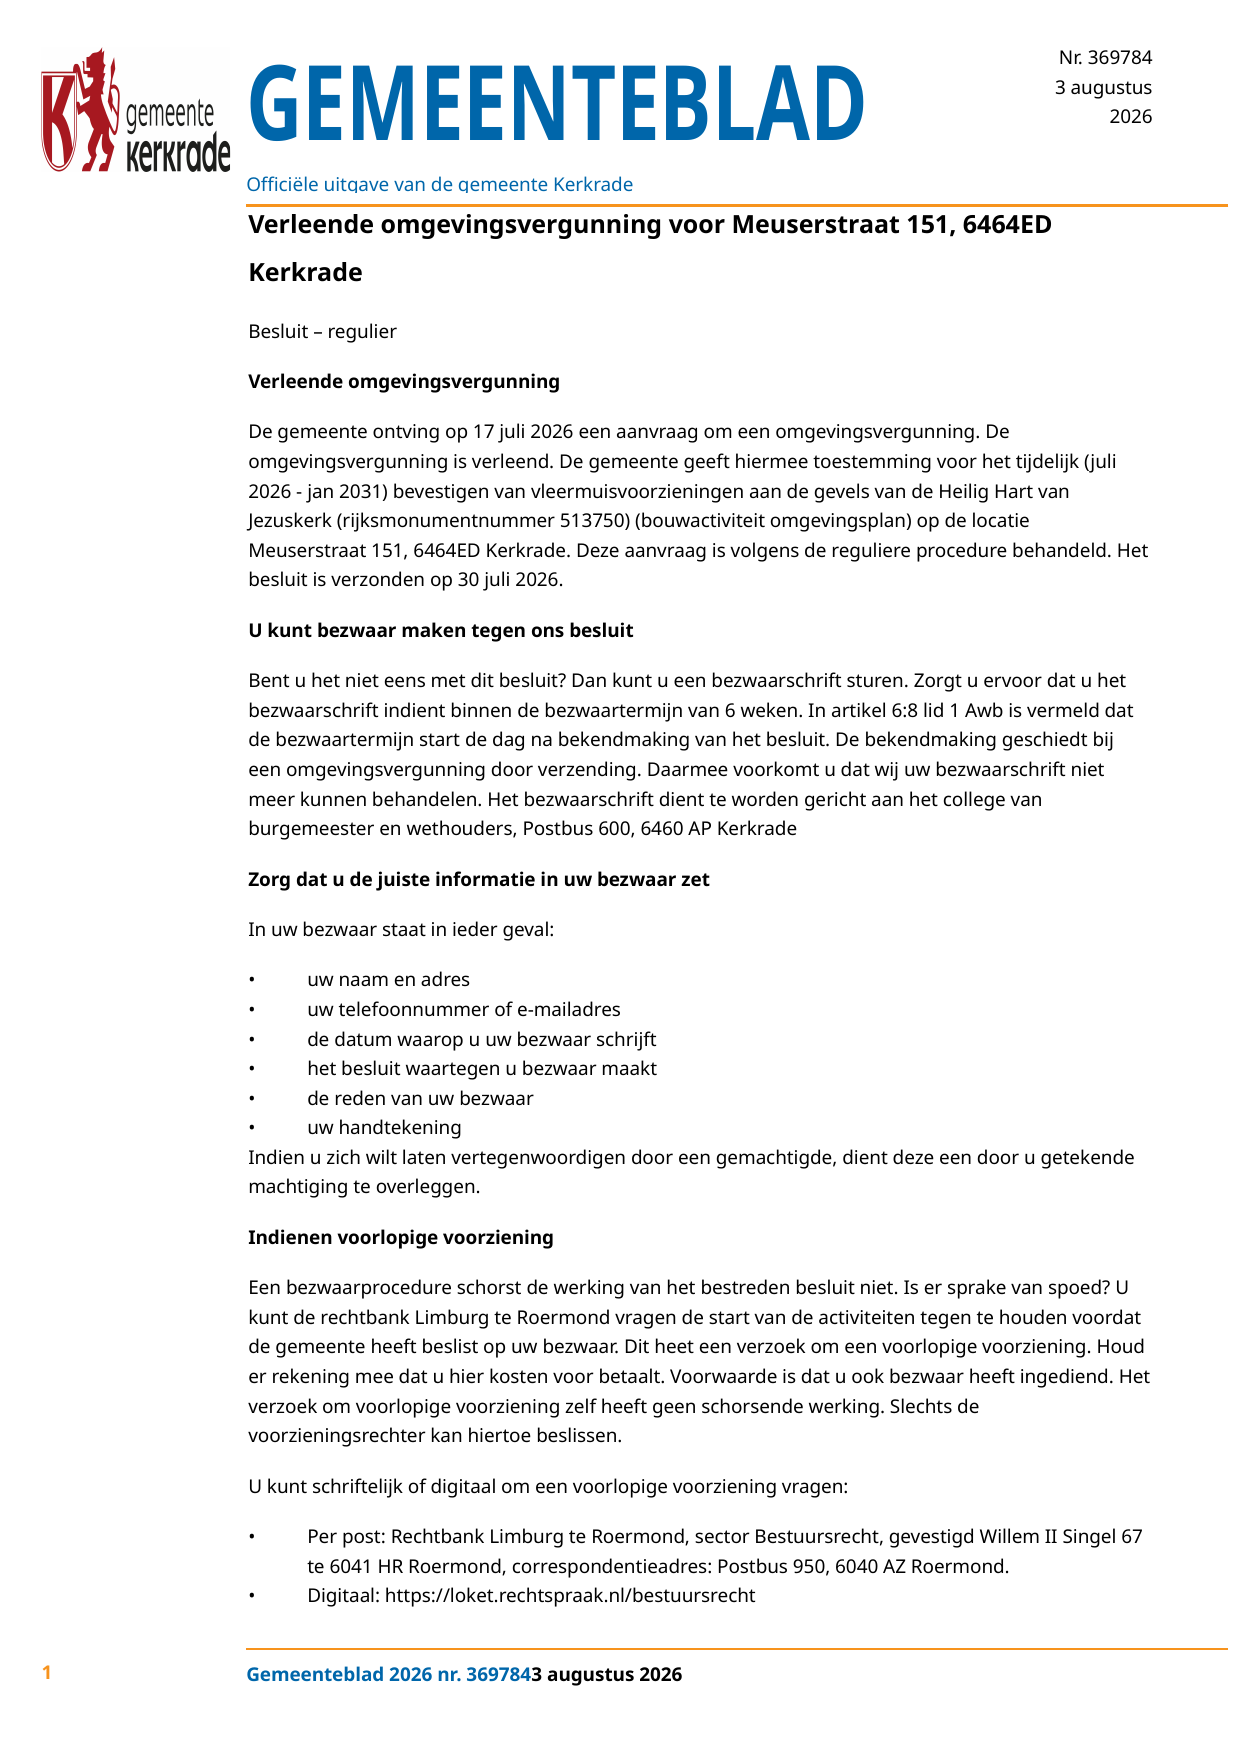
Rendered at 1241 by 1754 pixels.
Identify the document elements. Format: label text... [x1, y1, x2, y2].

text Besluit – regulier [248, 318, 1152, 344]
list de reden van uw bezwaar [248, 1085, 1152, 1111]
text Verleende omgevingsvergunning voor Meuserstraat 151, 6464ED Kerkrade [248, 207, 1152, 288]
text Bent u het niet eens met dit besluit? Dan kunt u een bezwaarschrift sturen. Zorgt u ervoor dat u het bezwaarschrift indient binnen de bezwaartermijn van 6 weken. In artikel 6:8 lid 1 Awb is vermeld dat de bezwaartermijn start de dag na bekendmaking van het besluit. De bekendmaking geschiedt bij een omgevingsvergunning door verzending. Daarmee voorkomt u dat wij uw bezwaarschrift niet meer kunnen behandelen. Het bezwaarschrift dient te worden gericht aan het college van burgemeester en wethouders, Postbus 600, 6460 AP Kerkrade [248, 667, 1152, 841]
list Digitaal: https://loket.rechtspraak.nl/bestuursrecht [248, 1582, 1152, 1608]
list uw naam en adres [248, 967, 1152, 992]
text In uw bezwaar staat in ieder geval: [248, 916, 1152, 942]
list uw telefoonnummer of e-mailadres [248, 996, 1152, 1022]
text Zorg dat u de juiste informatie in uw bezwaar zet [248, 866, 1152, 892]
list uw handtekening [248, 1114, 1152, 1140]
text Een bezwaarprocedure schorst de werking van het bestreden besluit niet. Is er sprake van spoed? U kunt de rechtbank Limburg te Roermond vragen de start van de activiteiten tegen te houden voordat de gemeente heeft beslist op uw bezwaar. Dit heet een verzoek om een voorlopige voorziening. Houd er rekening mee dat u hier kosten voor betaalt. Voorwaarde is dat u ook bezwaar heeft ingediend. Het verzoek om voorlopige voorziening zelf heeft geen schorsende werking. Slechts de voorzieningsrechter kan hiertoe beslissen. [248, 1274, 1152, 1448]
text U kunt bezwaar maken tegen ons besluit [248, 617, 1152, 643]
list de datum waarop u uw bezwaar schrijft [248, 1026, 1152, 1052]
text Indien u zich wilt laten vertegenwoordigen door een gemachtigde, dient deze een door u getekende machtiging te overleggen. [248, 1144, 1152, 1199]
picture [41, 47, 231, 172]
text De gemeente ontving op 17 juli 2026 een aanvraag om een omgevingsvergunning. De omgevingsvergunning is verleend. De gemeente geeft hiermee toestemming voor het tijdelijk (juli 2026 - jan 2031) bevestigen van vleermuisvoorzieningen aan de gevels van de Heilig Hart van Jezuskerk (rijksmonumentnummer 513750) (bouwactiviteit omgevingsplan) op de locatie Meuserstraat 151, 6464ED Kerkrade. Deze aanvraag is volgens de reguliere procedure behandeld. Het besluit is verzonden op 30 juli 2026. [248, 419, 1152, 592]
list Per post: Rechtbank Limburg te Roermond, sector Bestuursrecht, gevestigd Willem II Singel 67 te 6041 HR Roermond, correspondentieadres: Postbus 950, 6040 AZ Roermond. [248, 1523, 1152, 1579]
list het besluit waartegen u bezwaar maakt [248, 1055, 1152, 1081]
text Indienen voorlopige voorziening [248, 1224, 1152, 1250]
text Verleende omgevingsvergunning [248, 368, 1152, 394]
text U kunt schriftelijk of digitaal om een voorlopige voorziening vragen: [248, 1473, 1152, 1499]
